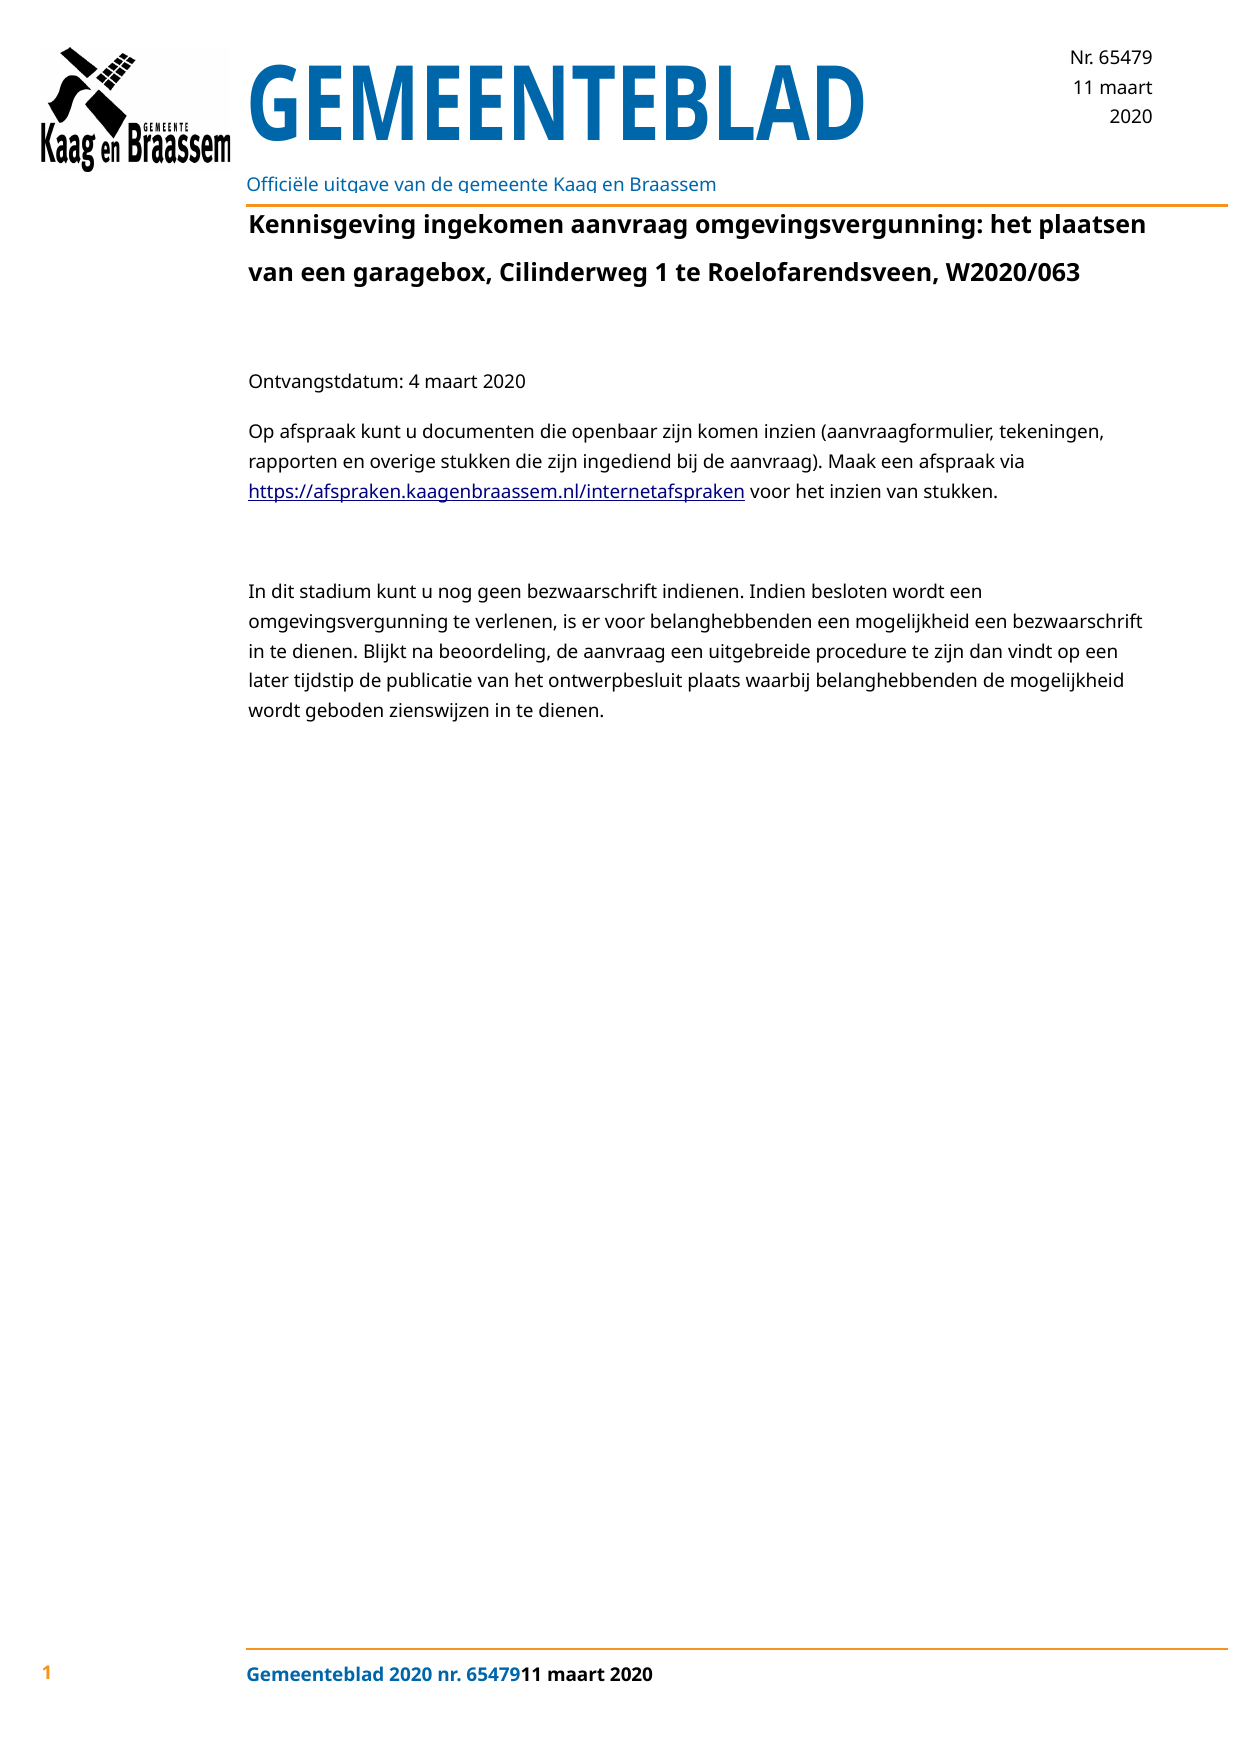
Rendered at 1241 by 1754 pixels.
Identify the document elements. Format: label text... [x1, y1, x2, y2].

text In dit stadium kunt u nog geen bezwaarschrift indienen. Indien besloten wordt een omgevingsvergunning te verlenen, is er voor belanghebbenden een mogelijkheid een bezwaarschrift in te dienen. Blijkt na beoordeling, de aanvraag een uitgebreide procedure te zijn dan vindt op een later tijdstip de publicatie van het ontwerpbesluit plaats waarbij belanghebbenden de mogelijkheid wordt geboden zienswijzen in te dienen. [248, 579, 1152, 723]
text Ontvangstdatum: 4 maart 2020 [248, 368, 1152, 394]
picture [41, 47, 231, 172]
text Op afspraak kunt u documenten die openbaar zijn komen inzien (aanvraagformulier, tekeningen, rapporten en overige stukken die zijn ingediend bij de aanvraag). Maak een afspraak via https://afspraken.kaagenbraassem.nl/internetafspraken voor het inzien van stukken. [248, 419, 1152, 504]
text Kennisgeving ingekomen aanvraag omgevingsvergunning: het plaatsen van een garagebox, Cilinderweg 1 te Roelofarendsveen, W2020/063 [248, 207, 1152, 288]
